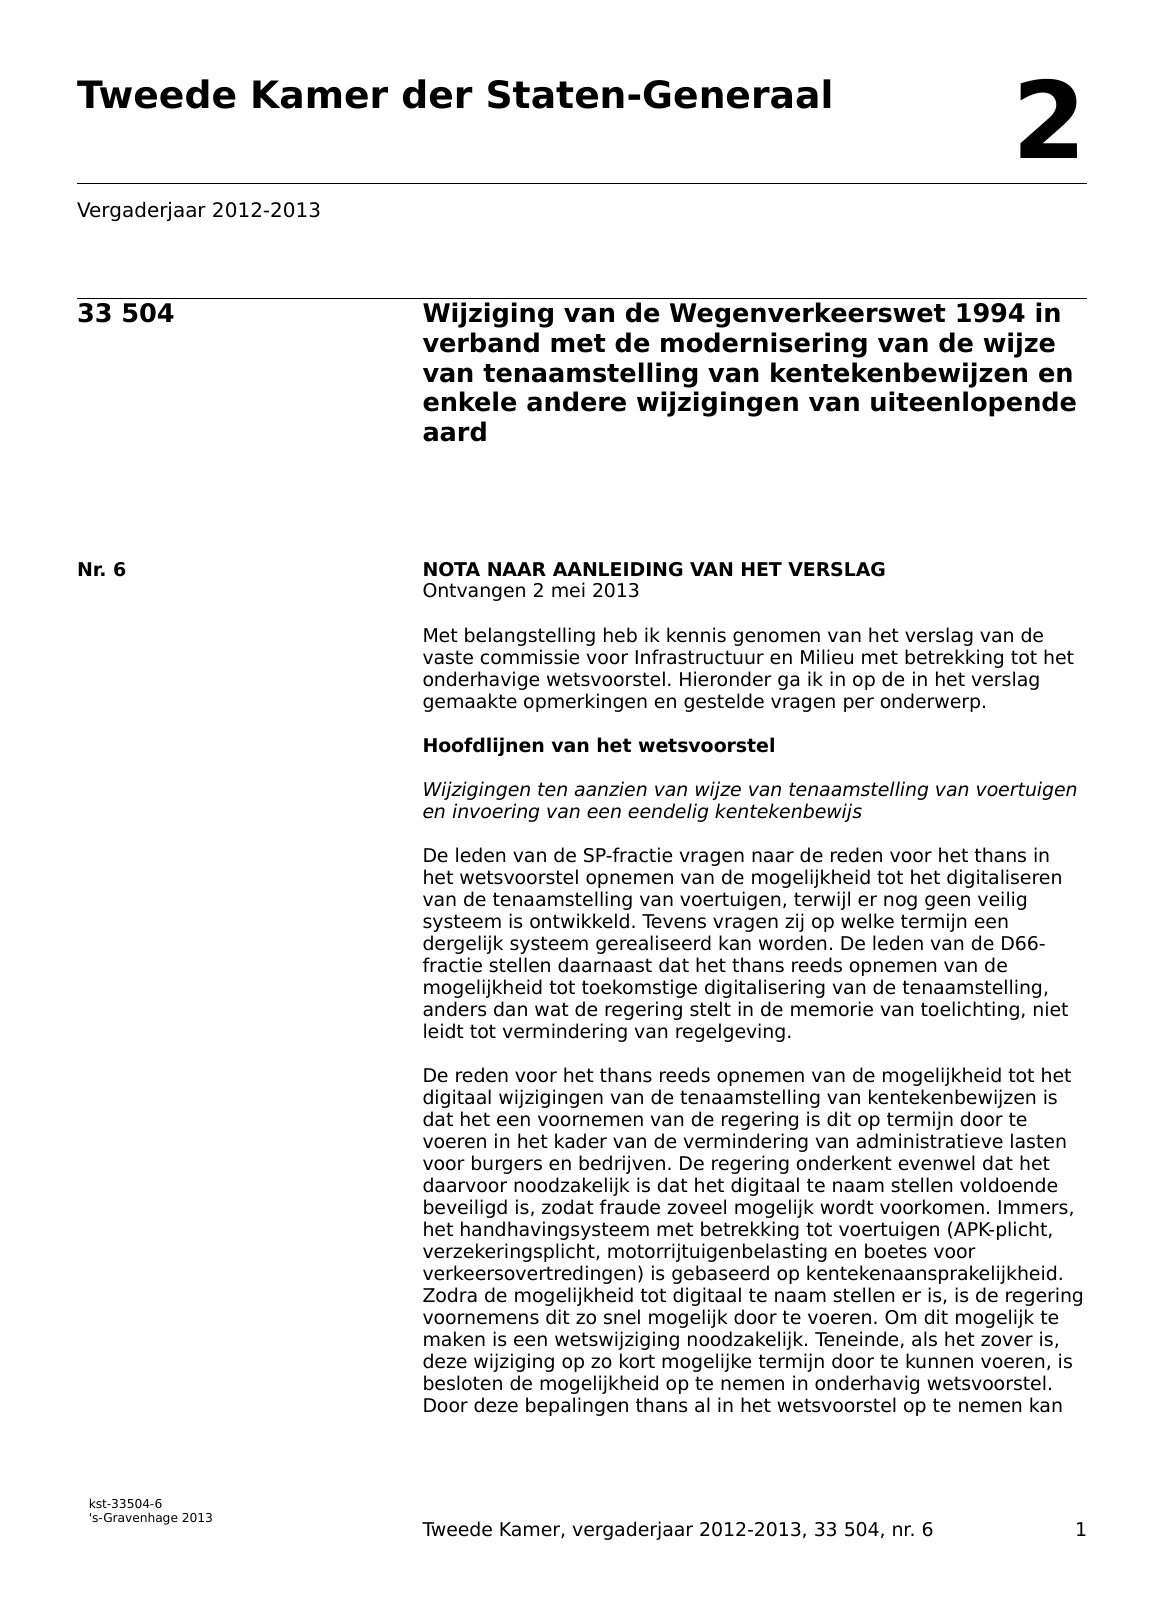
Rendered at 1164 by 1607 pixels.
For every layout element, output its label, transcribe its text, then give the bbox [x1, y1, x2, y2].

text Met belangstelling heb ik kennis genomen van het verslag van de vaste commissie voor Infrastructuur en Milieu met betrekking tot het onderhavige wetsvoorstel. Hieronder ga ik in op de in het verslag gemaakte opmerkingen en gestelde vragen per onderwerp. [422, 624, 1087, 712]
text 's-Gravenhage 2013 [88, 1511, 323, 1525]
table_cell Vergaderjaar 2012-2013 [77, 184, 1087, 298]
table_header Tweede Kamer der Staten-Generaal [77, 59, 886, 183]
text Ontvangen 2 mei 2013 [422, 580, 1087, 602]
text De reden voor het thans reeds opnemen van de mogelijkheid tot het digitaal wijzigingen van de tenaamstelling van kentekenbewijzen is dat het een voornemen van de regering is dit op termijn door te voeren in het kader van de vermindering van administratieve lasten voor burgers en bedrijven. De regering onderkent evenwel dat het daarvoor noodzakelijk is dat het digitaal te naam stellen voldoende beveiligd is, zodat fraude zoveel mogelijk wordt voorkomen. Immers, het handhavingsysteem met betrekking tot voertuigen (APK-plicht, verzekeringsplicht, motorrijtuigenbelasting en boetes voor verkeersovertredingen) is gebaseerd op kentekenaansprakelijkheid. [422, 1065, 1087, 1285]
text De leden van de SP-fractie vragen naar de reden voor het thans in het wetsvoorstel opnemen van de mogelijkheid tot het digitaliseren van de tenaamstelling van voertuigen, terwijl er nog geen veilig systeem is ontwikkeld. Tevens vragen zij op welke termijn een dergelijk systeem gerealiseerd kan worden. De leden van de D66-fractie stellen daarnaast dat het thans reeds opnemen van de mogelijkheid tot toekomstige digitalisering van de tenaamstelling, anders dan wat de regering stelt in de memorie van toelichting, niet leidt tot vermindering van regelgeving. [422, 845, 1087, 1043]
subtitle Hoofdlijnen van het wetsvoorstel [422, 735, 1087, 757]
text Zodra de mogelijkheid tot digitaal te naam stellen er is, is de regering voornemens dit zo snel mogelijk door te voeren. Om dit mogelijk te maken is een wetswijziging noodzakelijk. Teneinde, als het zover is, deze wijziging op zo kort mogelijke termijn door te kunnen voeren, is besloten de mogelijkheid op te nemen in onderhavig wetsvoorstel. Door deze bepalingen thans al in het wetsvoorstel op te nemen kan [422, 1285, 1087, 1417]
subtitle Nr. 6 NOTA NAAR AANLEIDING VAN HET VERSLAG [77, 558, 1087, 580]
table_header 2 [886, 59, 1087, 183]
text kst-33504-6 [88, 1497, 323, 1511]
subtitle Wijzigingen ten aanzien van wijze van tenaamstelling van voertuigen en invoering van een eendelig kentekenbewijs [422, 779, 1087, 823]
subtitle 33 504 Wijziging van de Wegenverkeerswet 1994 in verband met de modernisering van de wijze van tenaamstelling van kentekenbewijzen en enkele andere wijzigingen van uiteenlopende aard [77, 299, 1087, 447]
